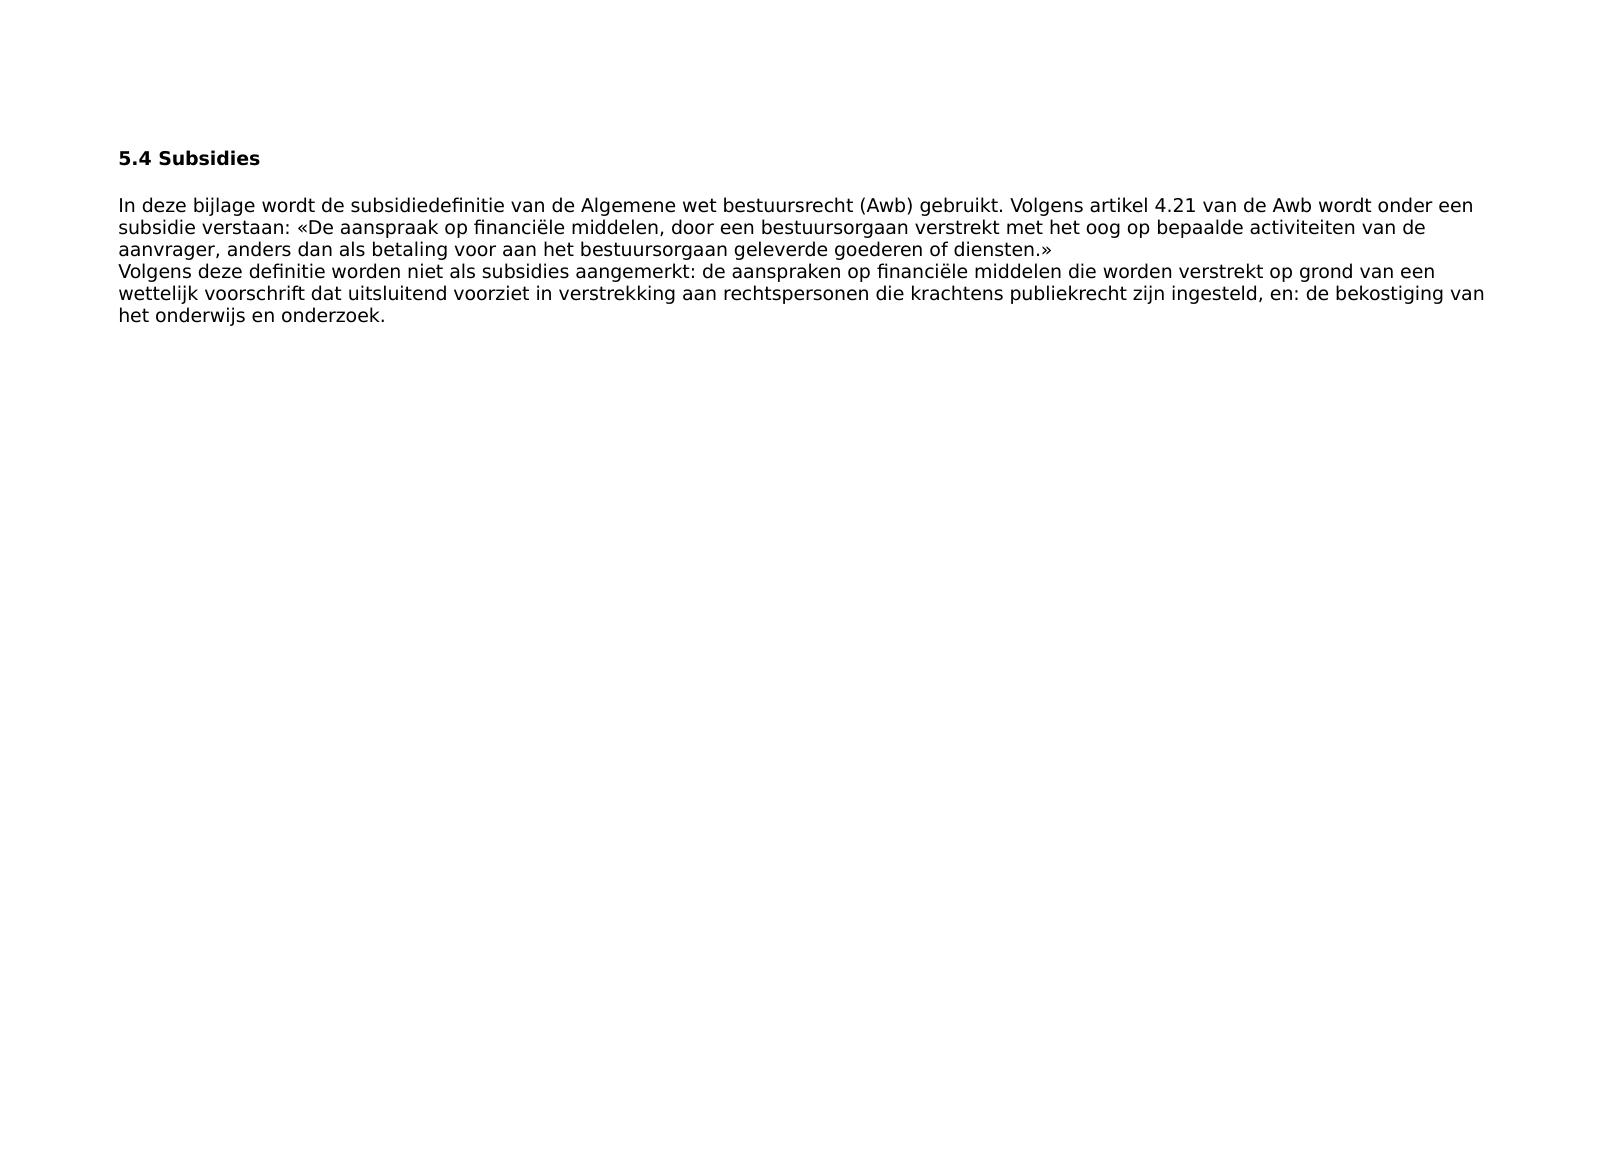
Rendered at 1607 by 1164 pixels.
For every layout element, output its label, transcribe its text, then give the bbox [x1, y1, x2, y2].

subtitle 5.4 Subsidies [118, 148, 1488, 170]
text Volgens deze definitie worden niet als subsidies aangemerkt: de aanspraken op financiële middelen die worden verstrekt op grond van een wettelijk voorschrift dat uitsluitend voorziet in verstrekking aan rechtspersonen die krachtens publiekrecht zijn ingesteld, en: de bekostiging van het onderwijs en onderzoek. [118, 261, 1488, 327]
text In deze bijlage wordt de subsidiedefinitie van de Algemene wet bestuursrecht (Awb) gebruikt. Volgens artikel 4.21 van de Awb wordt onder een subsidie verstaan: «De aanspraak op financiële middelen, door een bestuursorgaan verstrekt met het oog op bepaalde activiteiten van de aanvrager, anders dan als betaling voor aan het bestuursorgaan geleverde goederen of diensten.» [118, 195, 1488, 261]
